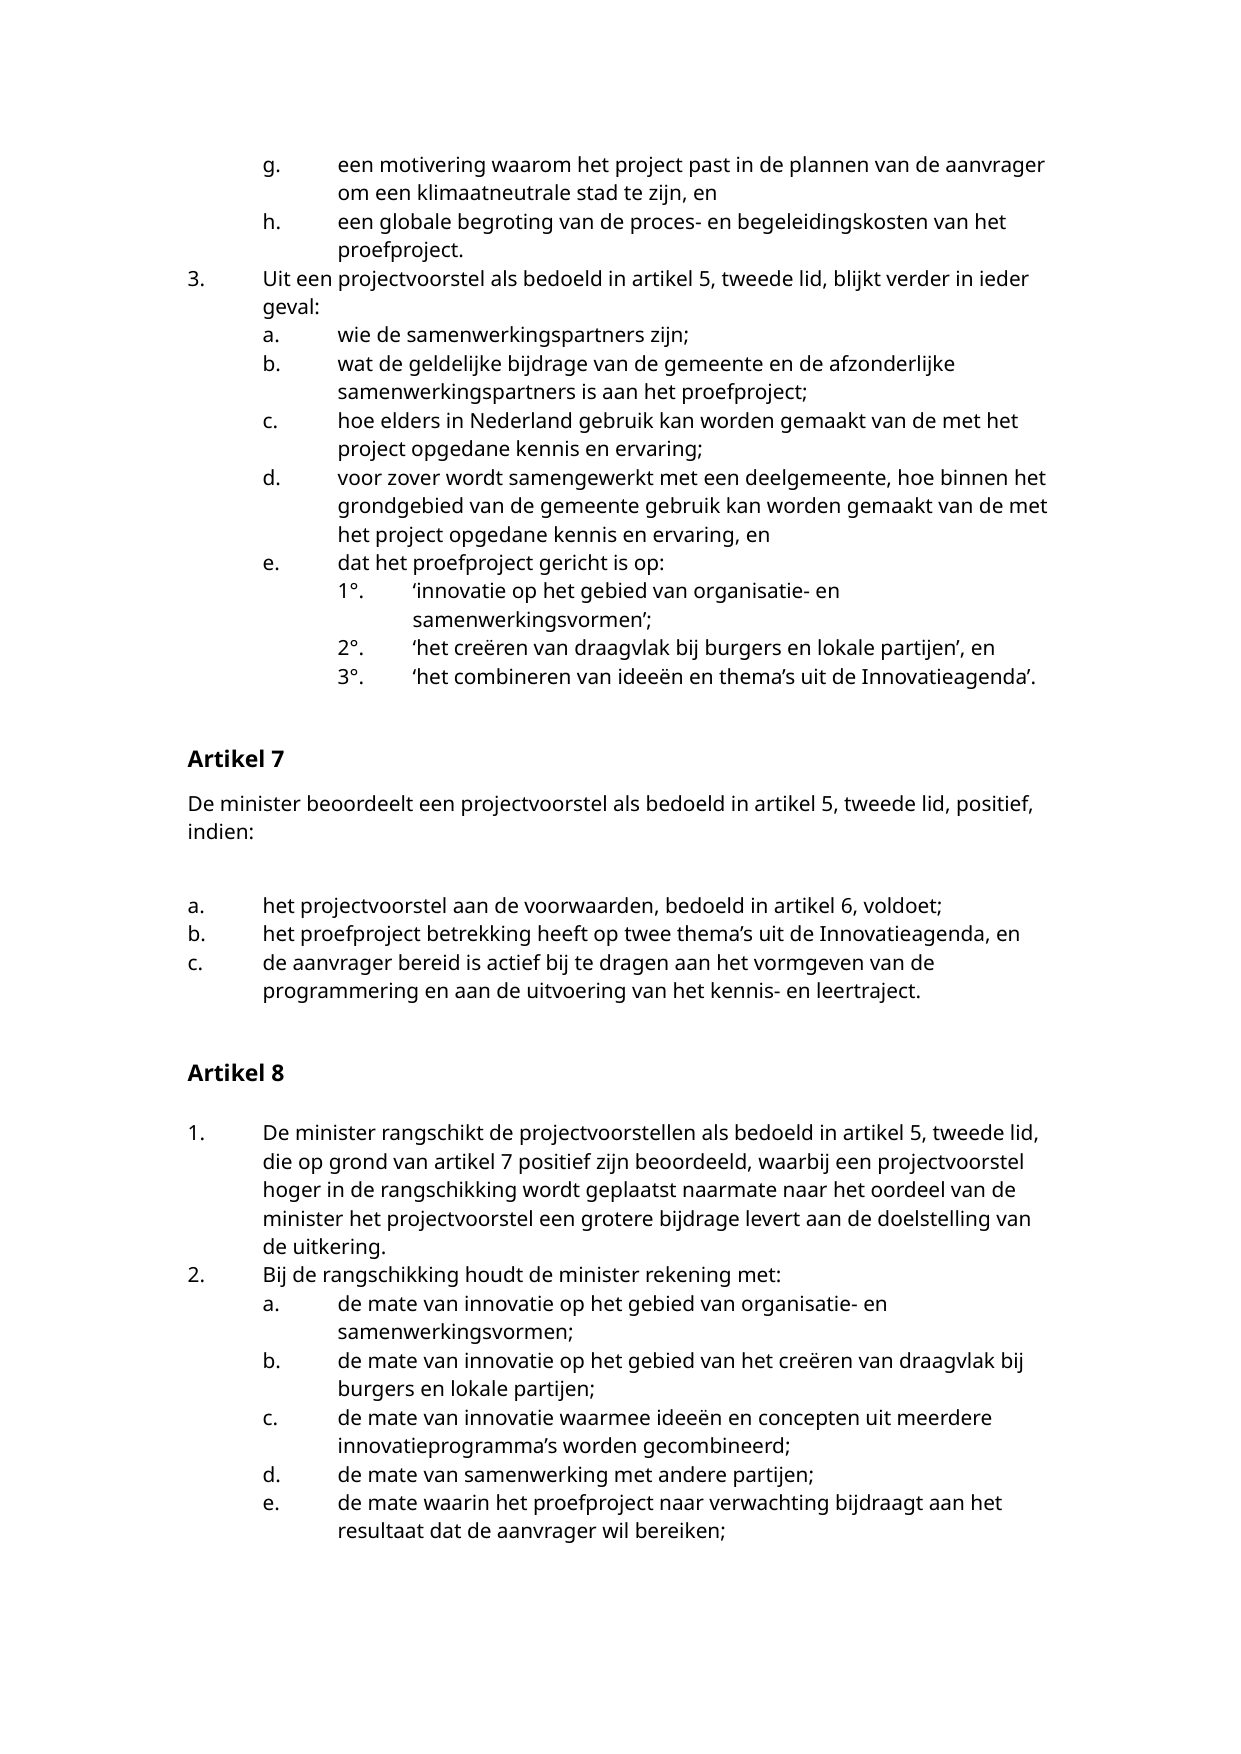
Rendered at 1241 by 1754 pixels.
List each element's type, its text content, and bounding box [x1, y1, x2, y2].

list een motivering waarom het project past in de plannen van de aanvrager om een klimaatneutrale stad te zijn, en [262, 150, 1053, 207]
list Bij de rangschikking houdt de minister rekening met: [187, 1261, 1053, 1289]
list het projectvoorstel aan de voorwaarden, bedoeld in artikel 6, voldoet; [187, 891, 1053, 919]
list de aanvrager bereid is actief bij te dragen aan het vormgeven van de programmering en aan de uitvoering van het kennis- en leertraject. [187, 948, 1053, 1005]
text De minister beoordeelt een projectvoorstel als bedoeld in artikel 5, tweede lid, positief, indien: [187, 789, 1053, 846]
list wie de samenwerkingspartners zijn; [262, 321, 1053, 349]
list ‘innovatie op het gebied van organisatie- en samenwerkingsvormen’; [337, 577, 1053, 633]
list de mate van samenwerking met andere partijen; [262, 1460, 1053, 1488]
list dat het proefproject gericht is op: [262, 548, 1053, 577]
list het proefproject betrekking heeft op twee thema’s uit de Innovatieagenda, en [187, 919, 1053, 948]
list de mate waarin het proefproject naar verwachting bijdraagt aan het resultaat dat de aanvrager wil bereiken; [262, 1488, 1053, 1545]
subtitle Artikel 8 [187, 1057, 1053, 1088]
list ‘het combineren van ideeën en thema’s uit de Innovatieagenda’. [337, 662, 1053, 690]
list voor zover wordt samengewerkt met een deelgemeente, hoe binnen het grondgebied van de gemeente gebruik kan worden gemaakt van de met het project opgedane kennis en ervaring, en [262, 463, 1053, 548]
list een globale begroting van de proces- en begeleidingskosten van het proefproject. [262, 207, 1053, 264]
list Uit een projectvoorstel als bedoeld in artikel 5, tweede lid, blijkt verder in ieder geval: [187, 264, 1053, 321]
list de mate van innovatie waarmee ideeën en concepten uit meerdere innovatieprogramma’s worden gecombineerd; [262, 1403, 1053, 1460]
list wat de geldelijke bijdrage van de gemeente en de afzonderlijke samenwerkingspartners is aan het proefproject; [262, 349, 1053, 406]
list ‘het creëren van draagvlak bij burgers en lokale partijen’, en [337, 633, 1053, 662]
list De minister rangschikt de projectvoorstellen als bedoeld in artikel 5, tweede lid, die op grond van artikel 7 positief zijn beoordeeld, waarbij een projectvoorstel hoger in de rangschikking wordt geplaatst naarmate naar het oordeel van de minister het projectvoorstel een grotere bijdrage levert aan de doelstelling van de uitkering. [187, 1118, 1053, 1261]
subtitle Artikel 7 [187, 743, 1053, 774]
list hoe elders in Nederland gebruik kan worden gemaakt van de met het project opgedane kennis en ervaring; [262, 406, 1053, 463]
list de mate van innovatie op het gebied van organisatie- en samenwerkingsvormen; [262, 1289, 1053, 1346]
list de mate van innovatie op het gebied van het creëren van draagvlak bij burgers en lokale partijen; [262, 1346, 1053, 1403]
